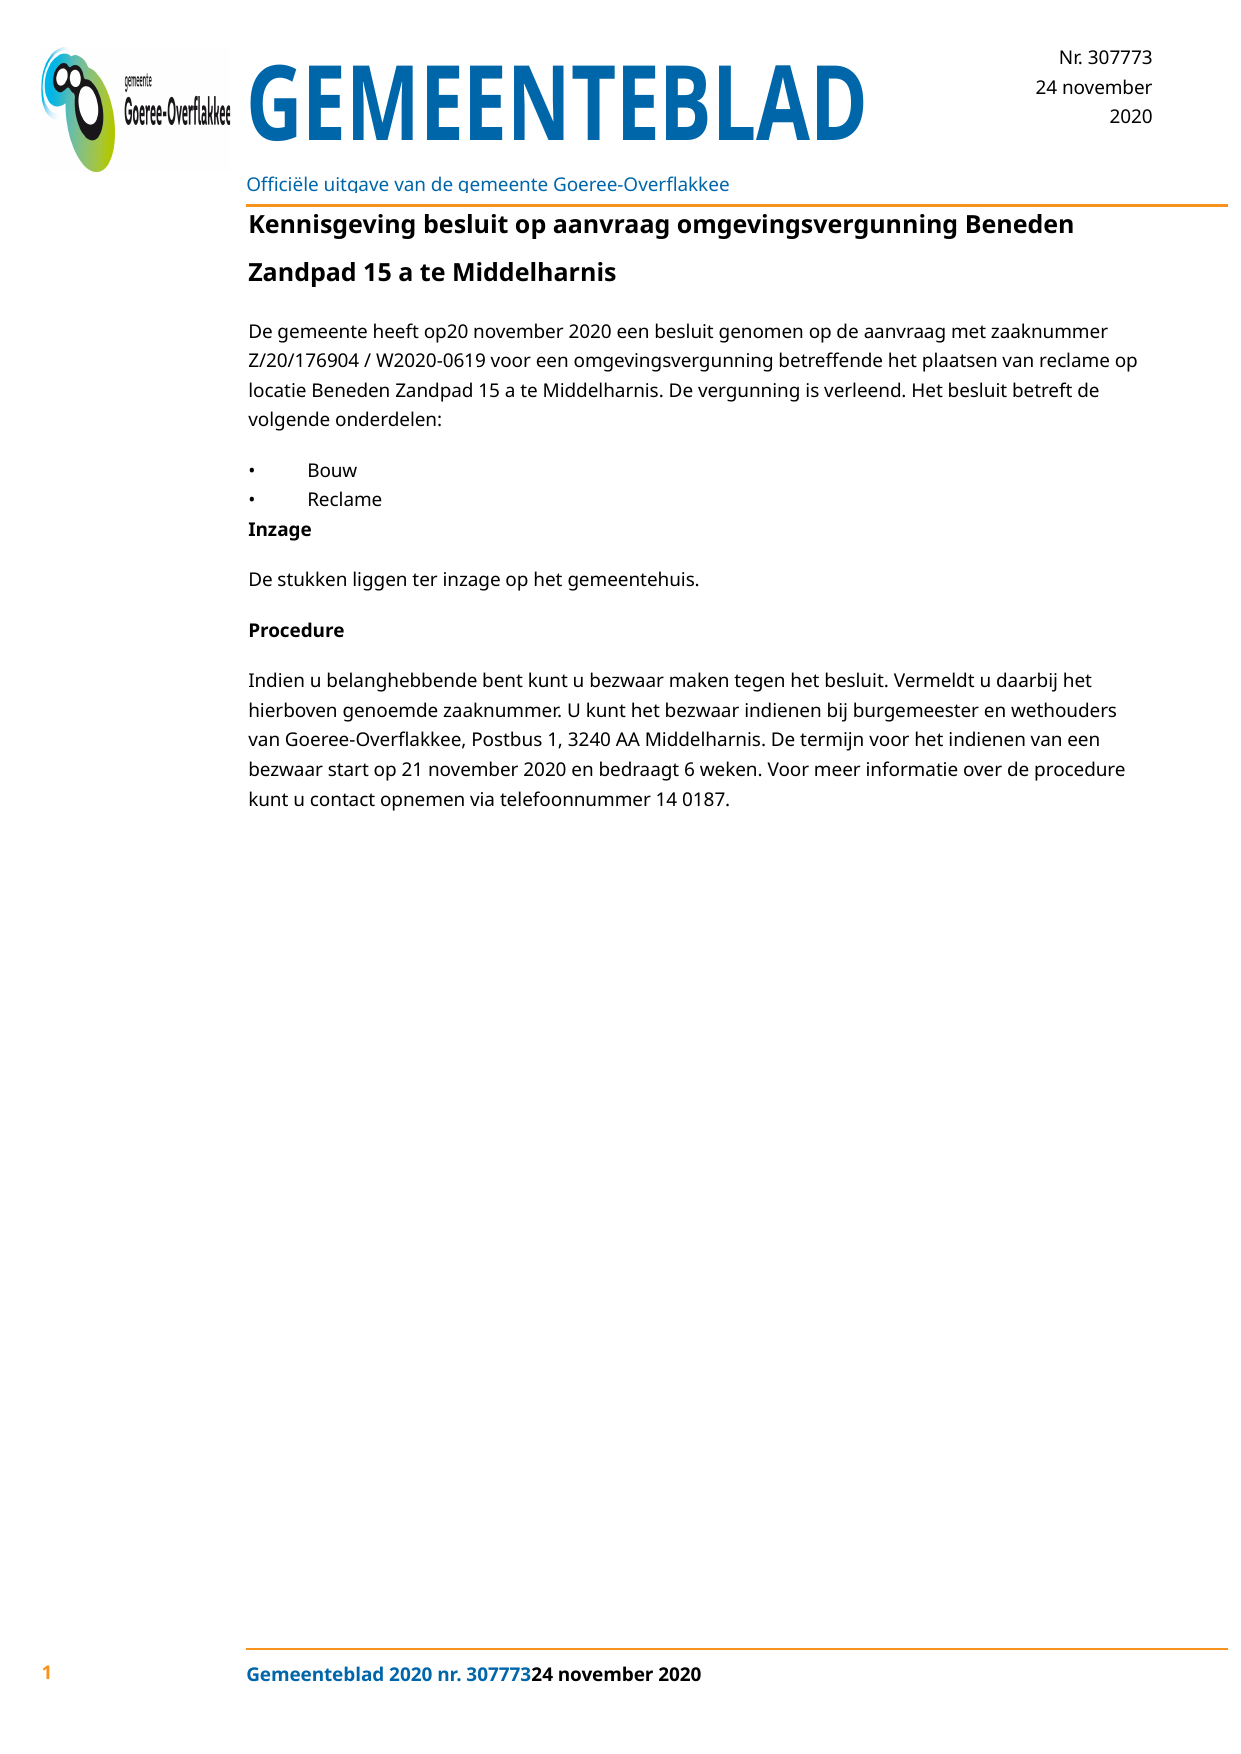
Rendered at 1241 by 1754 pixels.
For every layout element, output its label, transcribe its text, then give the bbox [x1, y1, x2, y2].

text Kennisgeving besluit op aanvraag omgevingsvergunning Beneden Zandpad 15 a te Middelharnis [248, 207, 1152, 288]
text Indien u belanghebbende bent kunt u bezwaar maken tegen het besluit. Vermeldt u daarbij het hierboven genoemde zaaknummer. U kunt het bezwaar indienen bij burgemeester en wethouders van Goeree-Overflakkee, Postbus 1, 3240 AA Middelharnis. De termijn voor het indienen van een bezwaar start op 21 november 2020 en bedraagt 6 weken. Voor meer informatie over de procedure kunt u contact opnemen via telefoonnummer 14 0187. [248, 667, 1152, 812]
text De gemeente heeft op20 november 2020 een besluit genomen op de aanvraag met zaaknummer Z/20/176904 / W2020-0619 voor een omgevingsvergunning betreffende het plaatsen van reclame op locatie Beneden Zandpad 15 a te Middelharnis. De vergunning is verleend. Het besluit betreft de volgende onderdelen: [248, 318, 1152, 432]
text De stukken liggen ter inzage op het gemeentehuis. [248, 567, 1152, 592]
text Inzage [248, 516, 1152, 542]
picture [41, 47, 231, 172]
list Reclame [248, 487, 1152, 512]
text Procedure [248, 617, 1152, 643]
list Bouw [248, 457, 1152, 483]
